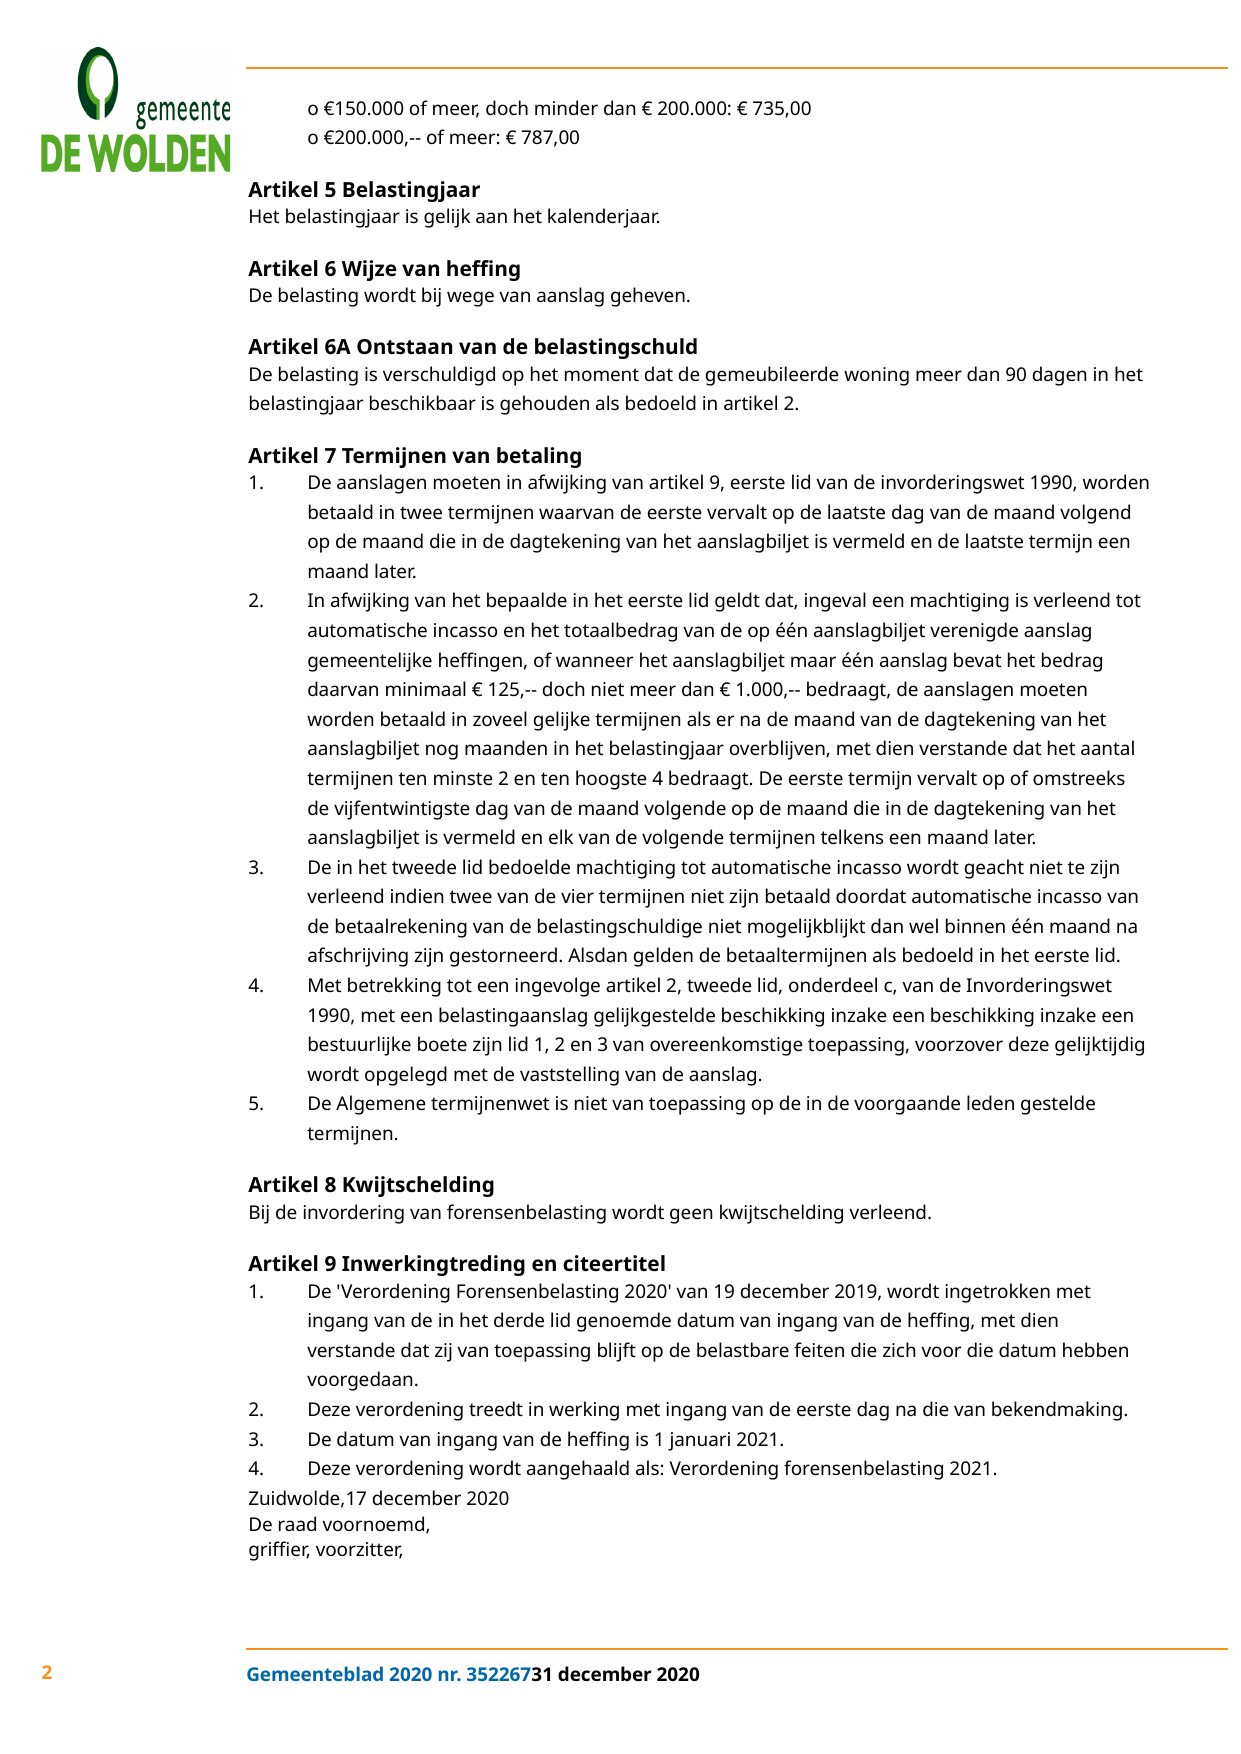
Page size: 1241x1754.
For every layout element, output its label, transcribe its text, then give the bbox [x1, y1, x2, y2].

text Het belastingjaar is gelijk aan het kalenderjaar. [248, 203, 1152, 229]
list Met betrekking tot een ingevolge artikel 2, tweede lid, onderdeel c, van de Invorderingswet 1990, met een belastingaanslag gelijkgestelde beschikking inzake een beschikking inzake een bestuurlijke boete zijn lid 1, 2 en 3 van overeenkomstige toepassing, voorzover deze gelijktijdig wordt opgelegd met de vaststelling van de aanslag. [248, 972, 1152, 1087]
text De belasting is verschuldigd op het moment dat de gemeubileerde woning meer dan 90 dagen in het belastingjaar beschikbaar is gehouden als bedoeld in artikel 2. [248, 361, 1152, 416]
text griffier, voorzitter, [248, 1536, 1152, 1562]
text Artikel 9 Inwerkingtreding en citeertitel [248, 1249, 1152, 1278]
list De Algemene termijnenwet is niet van toepassing op de in de voorgaande leden gestelde termijnen. [248, 1091, 1152, 1146]
text Artikel 6A Ontstaan van de belastingschuld [248, 332, 1152, 361]
text Zuidwolde,17 december 2020 [248, 1485, 1152, 1511]
text Artikel 6 Wijze van heffing [248, 254, 1152, 282]
list De 'Verordening Forensenbelasting 2020' van 19 december 2019, wordt ingetrokken met ingang van de in het derde lid genoemde datum van ingang van de heffing, met dien verstande dat zij van toepassing blijft op de belastbare feiten die zich voor die datum hebben voorgedaan. [248, 1278, 1152, 1392]
text Bij de invordering van forensenbelasting wordt geen kwijtschelding verleend. [248, 1199, 1152, 1225]
list o €200.000,-- of meer: € 787,00 [248, 124, 1152, 150]
text De belasting wordt bij wege van aanslag geheven. [248, 282, 1152, 308]
text Artikel 7 Termijnen van betaling [248, 441, 1152, 469]
list Deze verordening wordt aangehaald als: Verordening forensenbelasting 2021. [248, 1455, 1152, 1481]
list o €150.000 of meer, doch minder dan € 200.000: € 735,00 [248, 95, 1152, 121]
list De aanslagen moeten in afwijking van artikel 9, eerste lid van de invorderingswet 1990, worden betaald in twee termijnen waarvan de eerste vervalt op de laatste dag van de maand volgend op de maand die in de dagtekening van het aanslagbiljet is vermeld en de laatste termijn een maand later. [248, 469, 1152, 584]
list Deze verordening treedt in werking met ingang van de eerste dag na die van bekendmaking. [248, 1396, 1152, 1422]
text Artikel 8 Kwijtschelding [248, 1171, 1152, 1199]
list De datum van ingang van de heffing is 1 januari 2021. [248, 1426, 1152, 1452]
list De in het tweede lid bedoelde machtiging tot automatische incasso wordt geacht niet te zijn verleend indien twee van de vier termijnen niet zijn betaald doordat automatische incasso van de betaalrekening van de belastingschuldige niet mogelijkblijkt dan wel binnen één maand na afschrijving zijn gestorneerd. Alsdan gelden de betaaltermijnen als bedoeld in het eerste lid. [248, 854, 1152, 968]
list In afwijking van het bepaalde in het eerste lid geldt dat, ingeval een machtiging is verleend tot automatische incasso en het totaalbedrag van de op één aanslagbiljet verenigde aanslag gemeentelijke heffingen, of wanneer het aanslagbiljet maar één aanslag bevat het bedrag daarvan minimaal € 125,-- doch niet meer dan € 1.000,-- bedraagt, de aanslagen moeten worden betaald in zoveel gelijke termijnen als er na de maand van de dagtekening van het aanslagbiljet nog maanden in het belastingjaar overblijven, met dien verstande dat het aantal termijnen ten minste 2 en ten hoogste 4 bedraagt. De eerste termijn vervalt op of omstreeks de vijfentwintigste dag van de maand volgende op de maand die in de dagtekening van het aanslagbiljet is vermeld en elk van de volgende termijnen telkens een maand later. [248, 588, 1152, 850]
picture [41, 47, 231, 172]
text De raad voornoemd, [248, 1511, 1152, 1536]
text Artikel 5 Belastingjaar [248, 175, 1152, 203]
